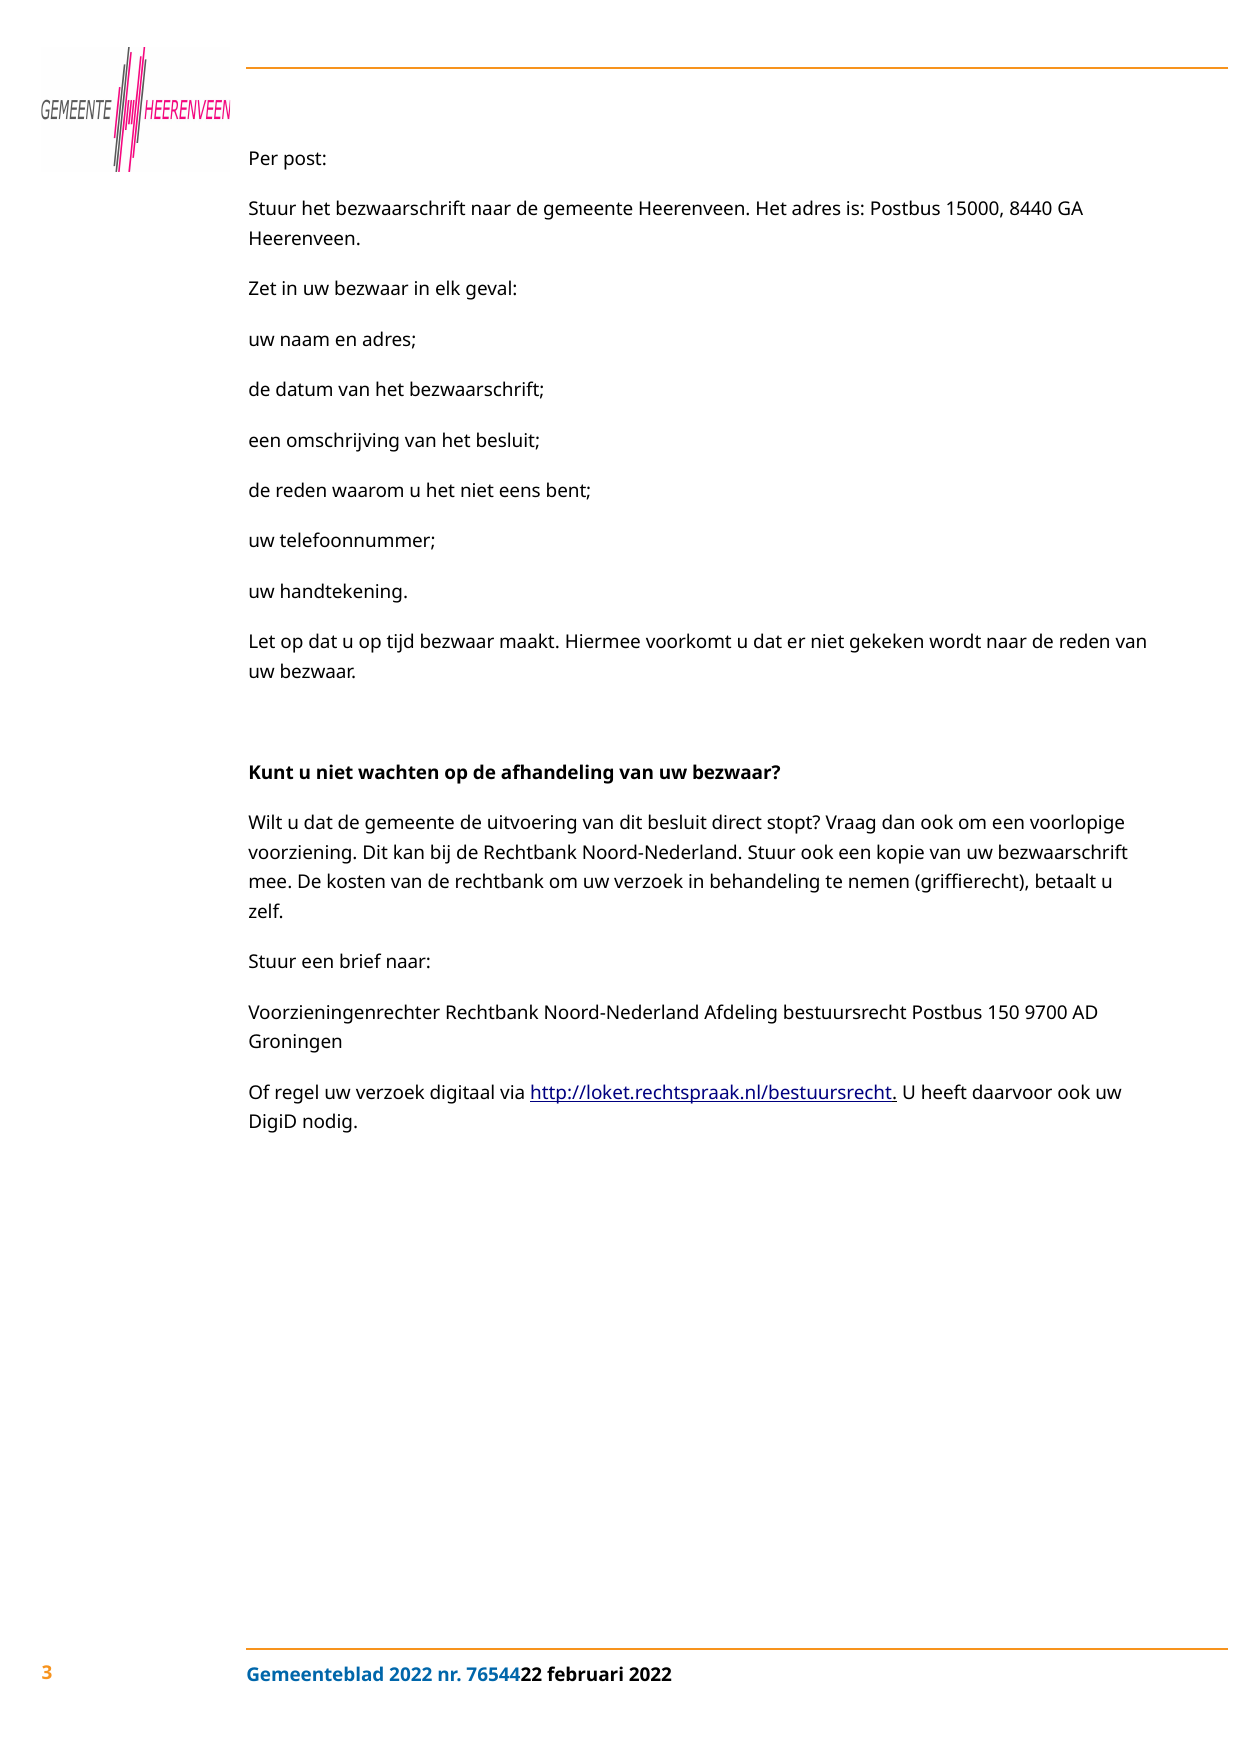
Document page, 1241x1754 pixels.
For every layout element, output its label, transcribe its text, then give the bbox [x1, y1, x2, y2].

text Stuur een brief naar: [248, 948, 1152, 974]
text Kunt u niet wachten op de afhandeling van uw bezwaar? [248, 759, 1152, 785]
text uw handtekening. [248, 578, 1152, 604]
text Per post: [248, 145, 1152, 171]
picture [41, 47, 231, 172]
text de reden waarom u het niet eens bent; [248, 477, 1152, 503]
text Wilt u dat de gemeente de uitvoering van dit besluit direct stopt? Vraag dan ook om een voorlopige voorziening. Dit kan bij de Rechtbank Noord-Nederland. Stuur ook een kopie van uw bezwaarschrift mee. De kosten van de rechtbank om uw verzoek in behandeling te nemen (griffierecht), betaalt u zelf. [248, 809, 1152, 924]
text een omschrijving van het besluit; [248, 427, 1152, 453]
text Zet in uw bezwaar in elk geval: [248, 276, 1152, 301]
text Let op dat u op tijd bezwaar maakt. Hiermee voorkomt u dat er niet gekeken wordt naar de reden van uw bezwaar. [248, 628, 1152, 684]
text Voorzieningenrechter Rechtbank Noord-Nederland Afdeling bestuursrecht Postbus 150 9700 AD Groningen [248, 999, 1152, 1054]
text uw telefoonnummer; [248, 528, 1152, 553]
text Stuur het bezwaarschrift naar de gemeente Heerenveen. Het adres is: Postbus 15000, 8440 GA Heerenveen. [248, 196, 1152, 251]
text uw naam en adres; [248, 326, 1152, 352]
text Of regel uw verzoek digitaal via http://loket.rechtspraak.nl/bestuursrecht. U heeft daarvoor ook uw DigiD nodig. [248, 1079, 1152, 1134]
text de datum van het bezwaarschrift; [248, 376, 1152, 402]
